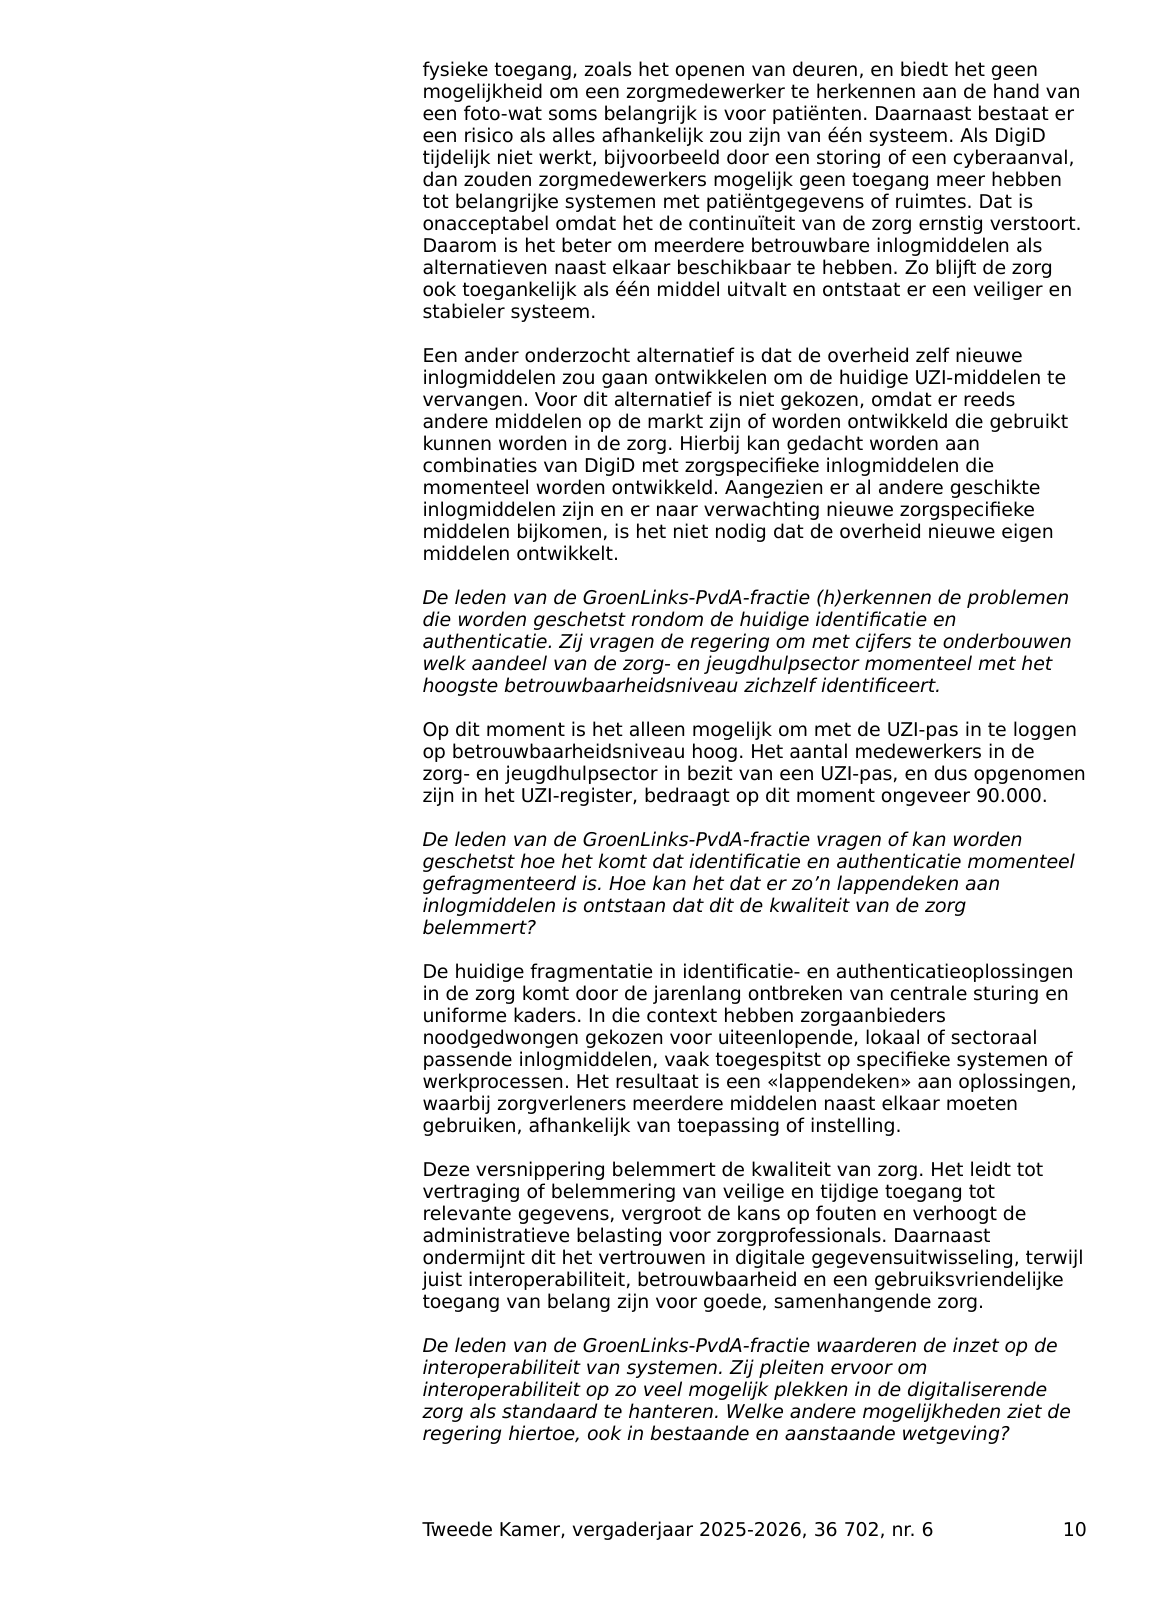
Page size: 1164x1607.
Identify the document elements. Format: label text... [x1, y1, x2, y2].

text Deze versnippering belemmert de kwaliteit van zorg. Het leidt tot vertraging of belemmering van veilige en tijdige toegang tot relevante gegevens, vergroot de kans op fouten en verhoogt de administratieve belasting voor zorgprofessionals. Daarnaast ondermijnt dit het vertrouwen in digitale gegevensuitwisseling, terwijl juist interoperabiliteit, betrouwbaarheid en een gebruiksvriendelijke toegang van belang zijn voor goede, samenhangende zorg. [422, 1159, 1087, 1313]
text fysieke toegang, zoals het openen van deuren, en biedt het geen mogelijkheid om een zorgmedewerker te herkennen aan de hand van een foto-wat soms belangrijk is voor patiënten. Daarnaast bestaat er een risico als alles afhankelijk zou zijn van één systeem. Als DigiD tijdelijk niet werkt, bijvoorbeeld door een storing of een cyberaanval, dan zouden zorgmedewerkers mogelijk geen toegang meer hebben tot belangrijke systemen met patiëntgegevens of ruimtes. Dat is onacceptabel omdat het de continuïteit van de zorg ernstig verstoort. Daarom is het beter om meerdere betrouwbare inlogmiddelen als alternatieven naast elkaar beschikbaar te hebben. Zo blijft de zorg ook toegankelijk als één middel uitvalt en ontstaat er een veiliger en stabieler systeem. [422, 59, 1087, 323]
text De leden van de GroenLinks-PvdA-fractie waarderen de inzet op de interoperabiliteit van systemen. Zij pleiten ervoor om interoperabiliteit op zo veel mogelijk plekken in de digitaliserende zorg als standaard te hanteren. Welke andere mogelijkheden ziet de regering hiertoe, ook in bestaande en aanstaande wetgeving? [422, 1335, 1087, 1445]
text De leden van de GroenLinks-PvdA-fractie (h)erkennen de problemen die worden geschetst rondom de huidige identificatie en authenticatie. Zij vragen de regering om met cijfers te onderbouwen welk aandeel van de zorg- en jeugdhulpsector momenteel met het hoogste betrouwbaarheidsniveau zichzelf identificeert. [422, 587, 1087, 697]
text Op dit moment is het alleen mogelijk om met de UZI-pas in te loggen op betrouwbaarheidsniveau hoog. Het aantal medewerkers in de zorg- en jeugdhulpsector in bezit van een UZI-pas, en dus opgenomen zijn in het UZI-register, bedraagt op dit moment ongeveer 90.000. [422, 719, 1087, 807]
text Een ander onderzocht alternatief is dat de overheid zelf nieuwe inlogmiddelen zou gaan ontwikkelen om de huidige UZI-middelen te vervangen. Voor dit alternatief is niet gekozen, omdat er reeds andere middelen op de markt zijn of worden ontwikkeld die gebruikt kunnen worden in de zorg. Hierbij kan gedacht worden aan combinaties van DigiD met zorgspecifieke inlogmiddelen die momenteel worden ontwikkeld. Aangezien er al andere geschikte inlogmiddelen zijn en er naar verwachting nieuwe zorgspecifieke middelen bijkomen, is het niet nodig dat de overheid nieuwe eigen middelen ontwikkelt. [422, 345, 1087, 565]
text De huidige fragmentatie in identificatie- en authenticatieoplossingen in de zorg komt door de jarenlang ontbreken van centrale sturing en uniforme kaders. In die context hebben zorgaanbieders noodgedwongen gekozen voor uiteenlopende, lokaal of sectoraal passende inlogmiddelen, vaak toegespitst op specifieke systemen of werkprocessen. Het resultaat is een «lappendeken» aan oplossingen, waarbij zorgverleners meerdere middelen naast elkaar moeten gebruiken, afhankelijk van toepassing of instelling. [422, 961, 1087, 1137]
text De leden van de GroenLinks-PvdA-fractie vragen of kan worden geschetst hoe het komt dat identificatie en authenticatie momenteel gefragmenteerd is. Hoe kan het dat er zo’n lappendeken aan inlogmiddelen is ontstaan dat dit de kwaliteit van de zorg belemmert? [422, 829, 1087, 939]
